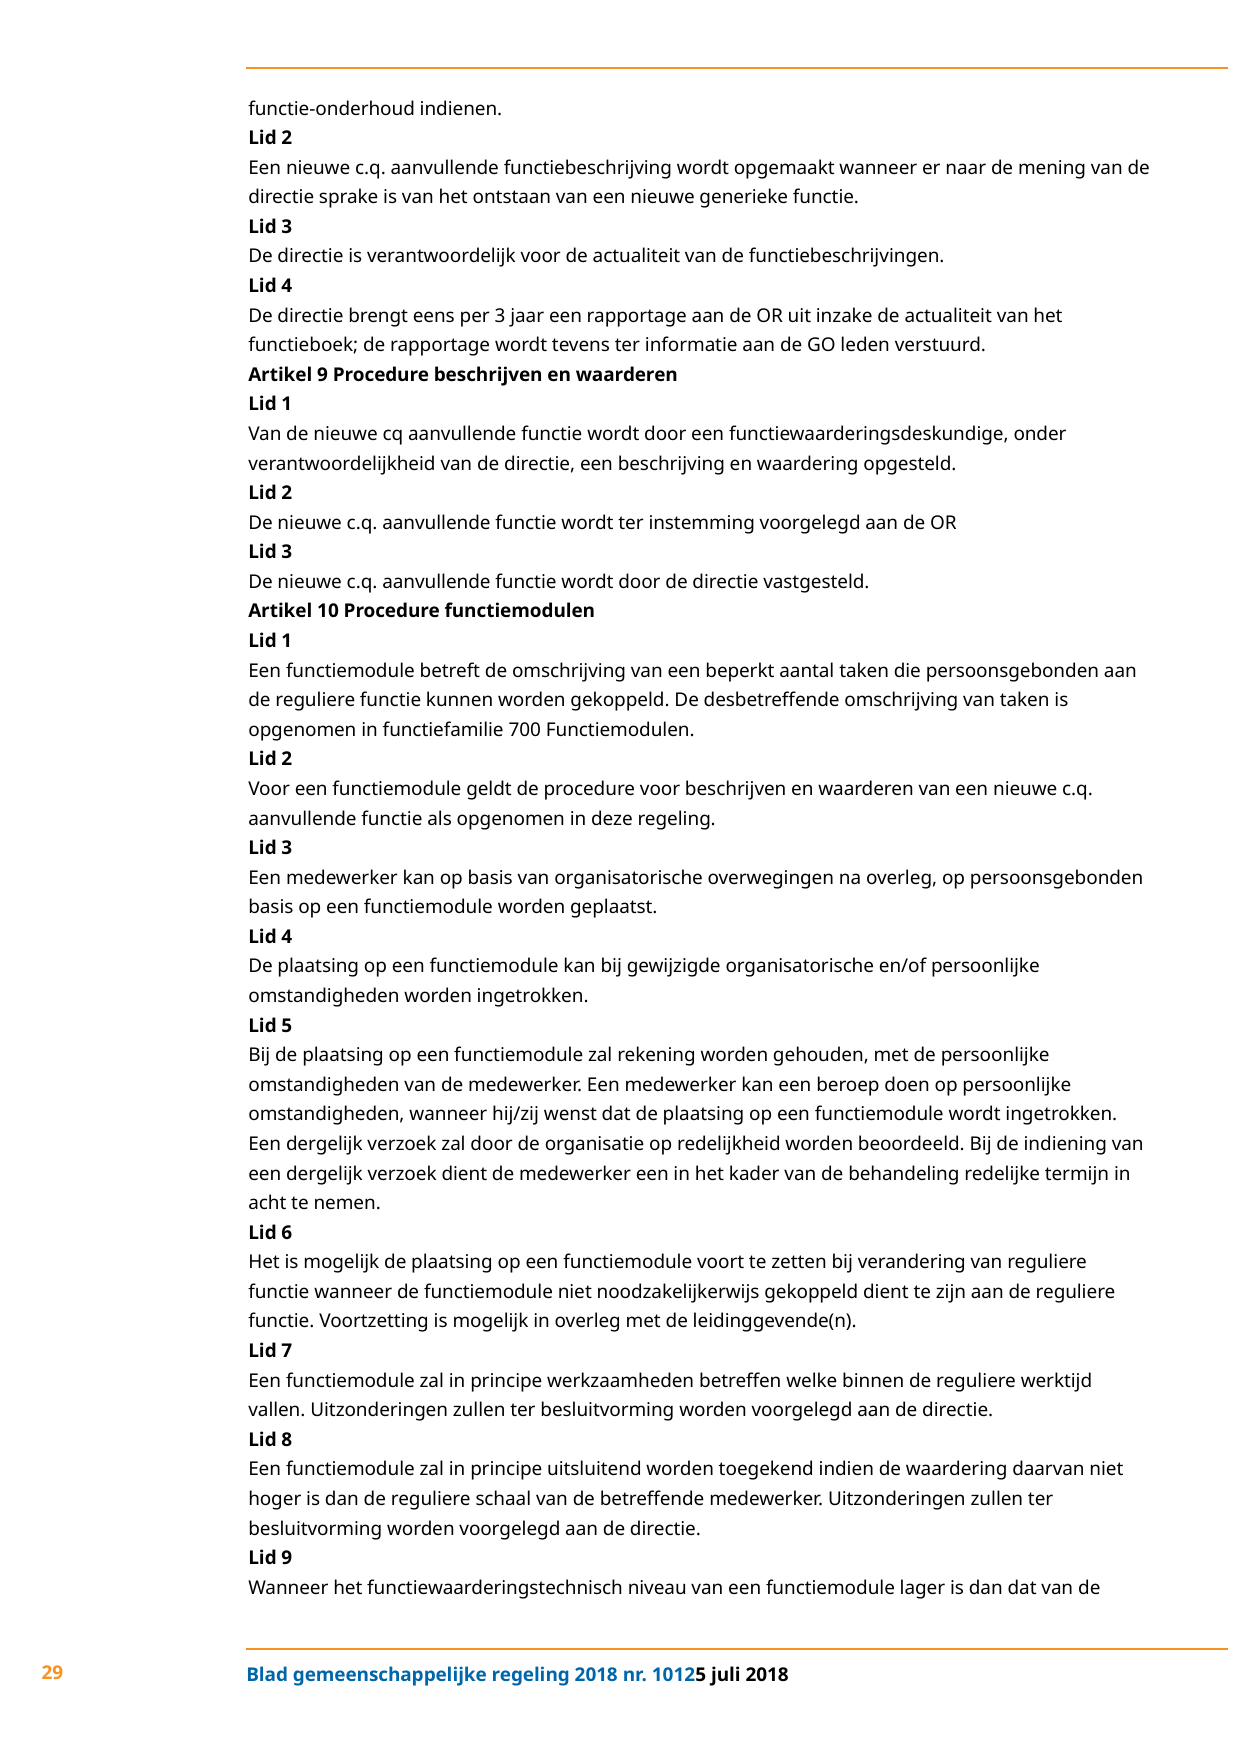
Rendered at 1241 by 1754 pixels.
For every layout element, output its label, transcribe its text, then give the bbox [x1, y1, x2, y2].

text Lid 3 [248, 834, 1152, 860]
text Een functiemodule zal in principe werkzaamheden betreffen welke binnen de reguliere werktijd vallen. Uitzonderingen zullen ter besluitvorming worden voorgelegd aan de directie. [248, 1367, 1152, 1422]
text Lid 2 [248, 479, 1152, 505]
text Het is mogelijk de plaatsing op een functiemodule voort te zetten bij verandering van reguliere functie wanneer de functiemodule niet noodzakelijkerwijs gekoppeld dient te zijn aan de reguliere functie. Voortzetting is mogelijk in overleg met de leidinggevende(n). [248, 1248, 1152, 1333]
text Een functiemodule betreft de omschrijving van een beperkt aantal taken die persoonsgebonden aan de reguliere functie kunnen worden gekoppeld. De desbetreffende omschrijving van taken is opgenomen in functiefamilie 700 Functiemodulen. [248, 657, 1152, 742]
text Lid 6 [248, 1219, 1152, 1245]
text Voor een functiemodule geldt de procedure voor beschrijven en waarderen van een nieuwe c.q. aanvullende functie als opgenomen in deze regeling. [248, 775, 1152, 831]
text Bij de plaatsing op een functiemodule zal rekening worden gehouden, met de persoonlijke omstandigheden van de medewerker. Een medewerker kan een beroep doen op persoonlijke omstandigheden, wanneer hij/zij wenst dat de plaatsing op een functiemodule wordt ingetrokken. Een dergelijk verzoek zal door de organisatie op redelijkheid worden beoordeeld. Bij de indiening van een dergelijk verzoek dient de medewerker een in het kader van de behandeling redelijke termijn in acht te nemen. [248, 1041, 1152, 1215]
text Van de nieuwe cq aanvullende functie wordt door een functiewaarderingsdeskundige, onder verantwoordelijkheid van de directie, een beschrijving en waardering opgesteld. [248, 420, 1152, 476]
text Een medewerker kan op basis van organisatorische overwegingen na overleg, op persoonsgebonden basis op een functiemodule worden geplaatst. [248, 864, 1152, 919]
text De directie is verantwoordelijk voor de actualiteit van de functiebeschrijvingen. [248, 243, 1152, 268]
text Lid 3 [248, 538, 1152, 564]
text De plaatsing op een functiemodule kan bij gewijzigde organisatorische en/of persoonlijke omstandigheden worden ingetrokken. [248, 953, 1152, 1008]
text Lid 2 [248, 124, 1152, 150]
text Lid 4 [248, 272, 1152, 298]
text Lid 1 [248, 627, 1152, 653]
text Lid 3 [248, 213, 1152, 239]
picture [41, 47, 231, 172]
text Lid 8 [248, 1426, 1152, 1452]
text Een nieuwe c.q. aanvullende functiebeschrijving wordt opgemaakt wanneer er naar de mening van de directie sprake is van het ontstaan van een nieuwe generieke functie. [248, 154, 1152, 209]
text De nieuwe c.q. aanvullende functie wordt door de directie vastgesteld. [248, 568, 1152, 594]
text Lid 5 [248, 1012, 1152, 1038]
text functie-onderhoud indienen. [248, 95, 1152, 121]
text Artikel 9 Procedure beschrijven en waarderen [248, 361, 1152, 387]
text Lid 1 [248, 391, 1152, 416]
text Lid 4 [248, 923, 1152, 949]
text Lid 2 [248, 746, 1152, 771]
text Lid 7 [248, 1337, 1152, 1363]
text Artikel 10 Procedure functiemodulen [248, 598, 1152, 623]
text De nieuwe c.q. aanvullende functie wordt ter instemming voorgelegd aan de OR [248, 509, 1152, 535]
text Lid 9 [248, 1544, 1152, 1570]
text Een functiemodule zal in principe uitsluitend worden toegekend indien de waardering daarvan niet hoger is dan de reguliere schaal van de betreffende medewerker. Uitzonderingen zullen ter besluitvorming worden voorgelegd aan de directie. [248, 1456, 1152, 1541]
text De directie brengt eens per 3 jaar een rapportage aan de OR uit inzake de actualiteit van het functieboek; de rapportage wordt tevens ter informatie aan de GO leden verstuurd. [248, 302, 1152, 357]
text Wanneer het functiewaarderingstechnisch niveau van een functiemodule lager is dan dat van de [248, 1574, 1152, 1600]
